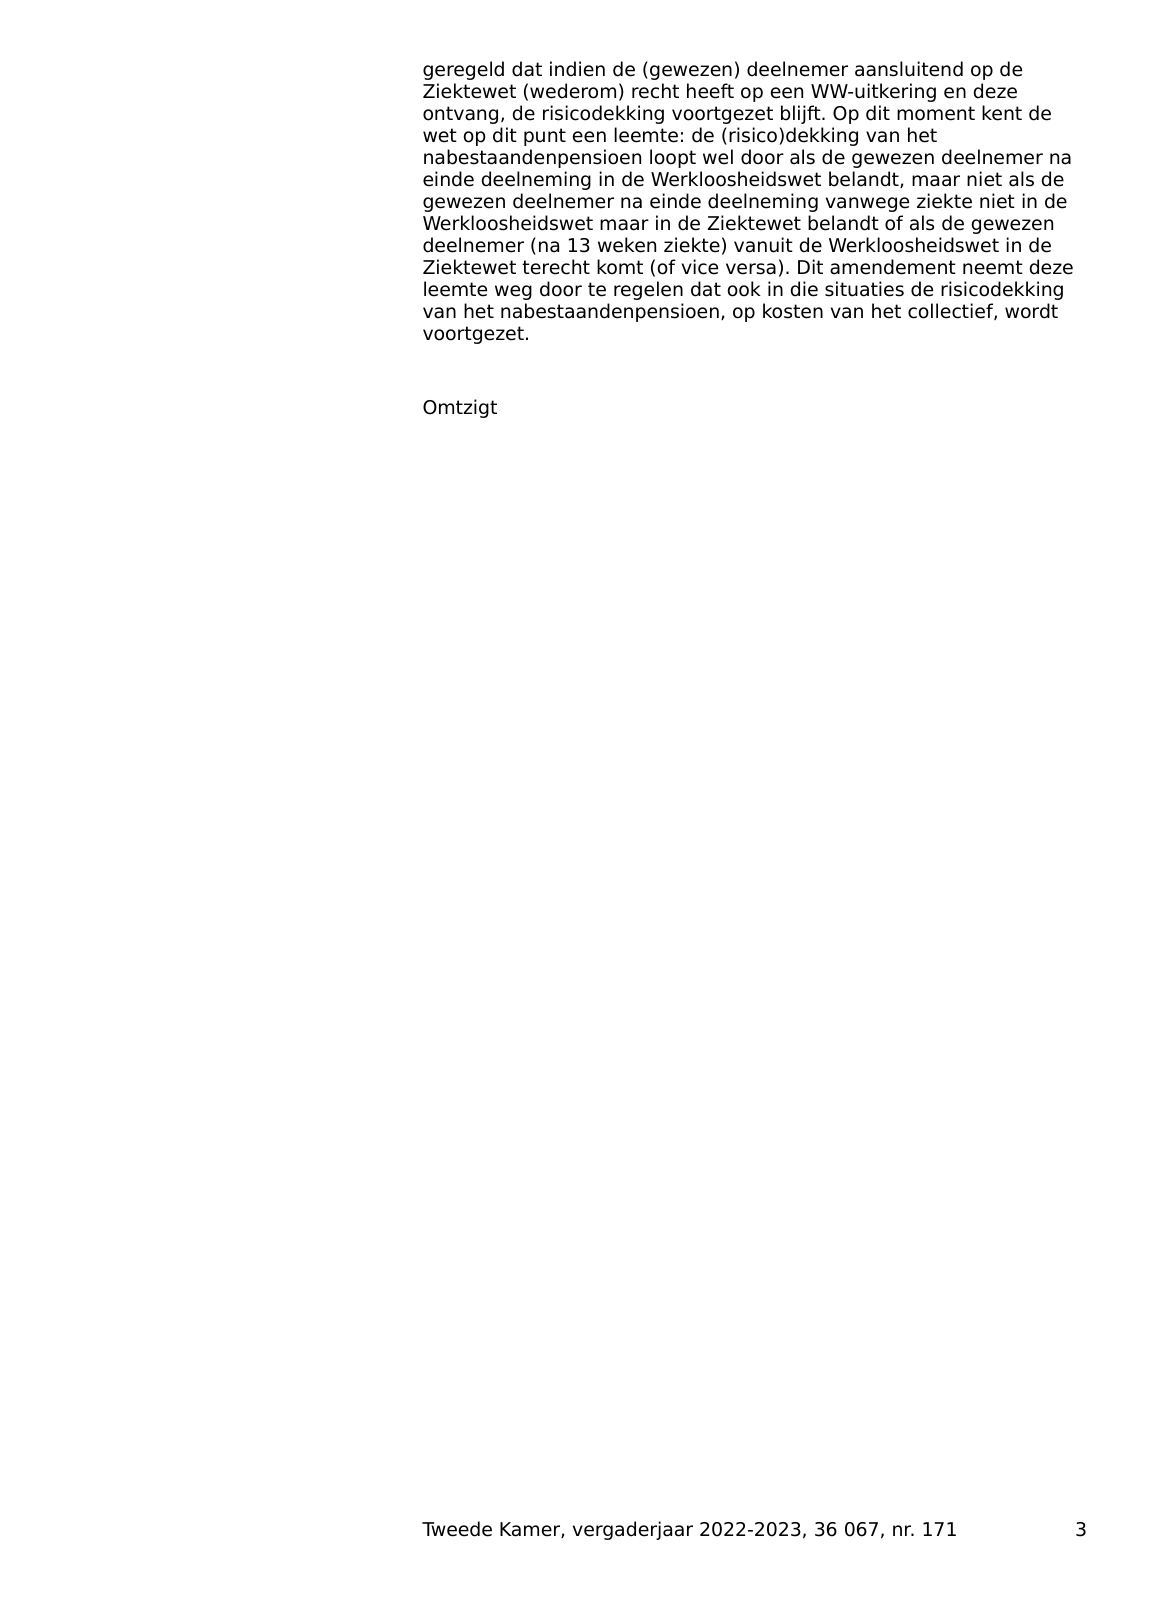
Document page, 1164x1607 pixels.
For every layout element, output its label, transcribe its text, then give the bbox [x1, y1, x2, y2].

text Omtzigt [422, 375, 1087, 419]
text geregeld dat indien de (gewezen) deelnemer aansluitend op de Ziektewet (wederom) recht heeft op een WW-uitkering en deze ontvang, de risicodekking voortgezet blijft. Op dit moment kent de wet op dit punt een leemte: de (risico)dekking van het nabestaandenpensioen loopt wel door als de gewezen deelnemer na einde deelneming in de Werkloosheidswet belandt, maar niet als de gewezen deelnemer na einde deelneming vanwege ziekte niet in de Werkloosheidswet maar in de Ziektewet belandt of als de gewezen deelnemer (na 13 weken ziekte) vanuit de Werkloosheidswet in de Ziektewet terecht komt (of vice versa). Dit amendement neemt deze leemte weg door te regelen dat ook in die situaties de risicodekking van het nabestaandenpensioen, op kosten van het collectief, wordt voortgezet. [422, 59, 1087, 345]
